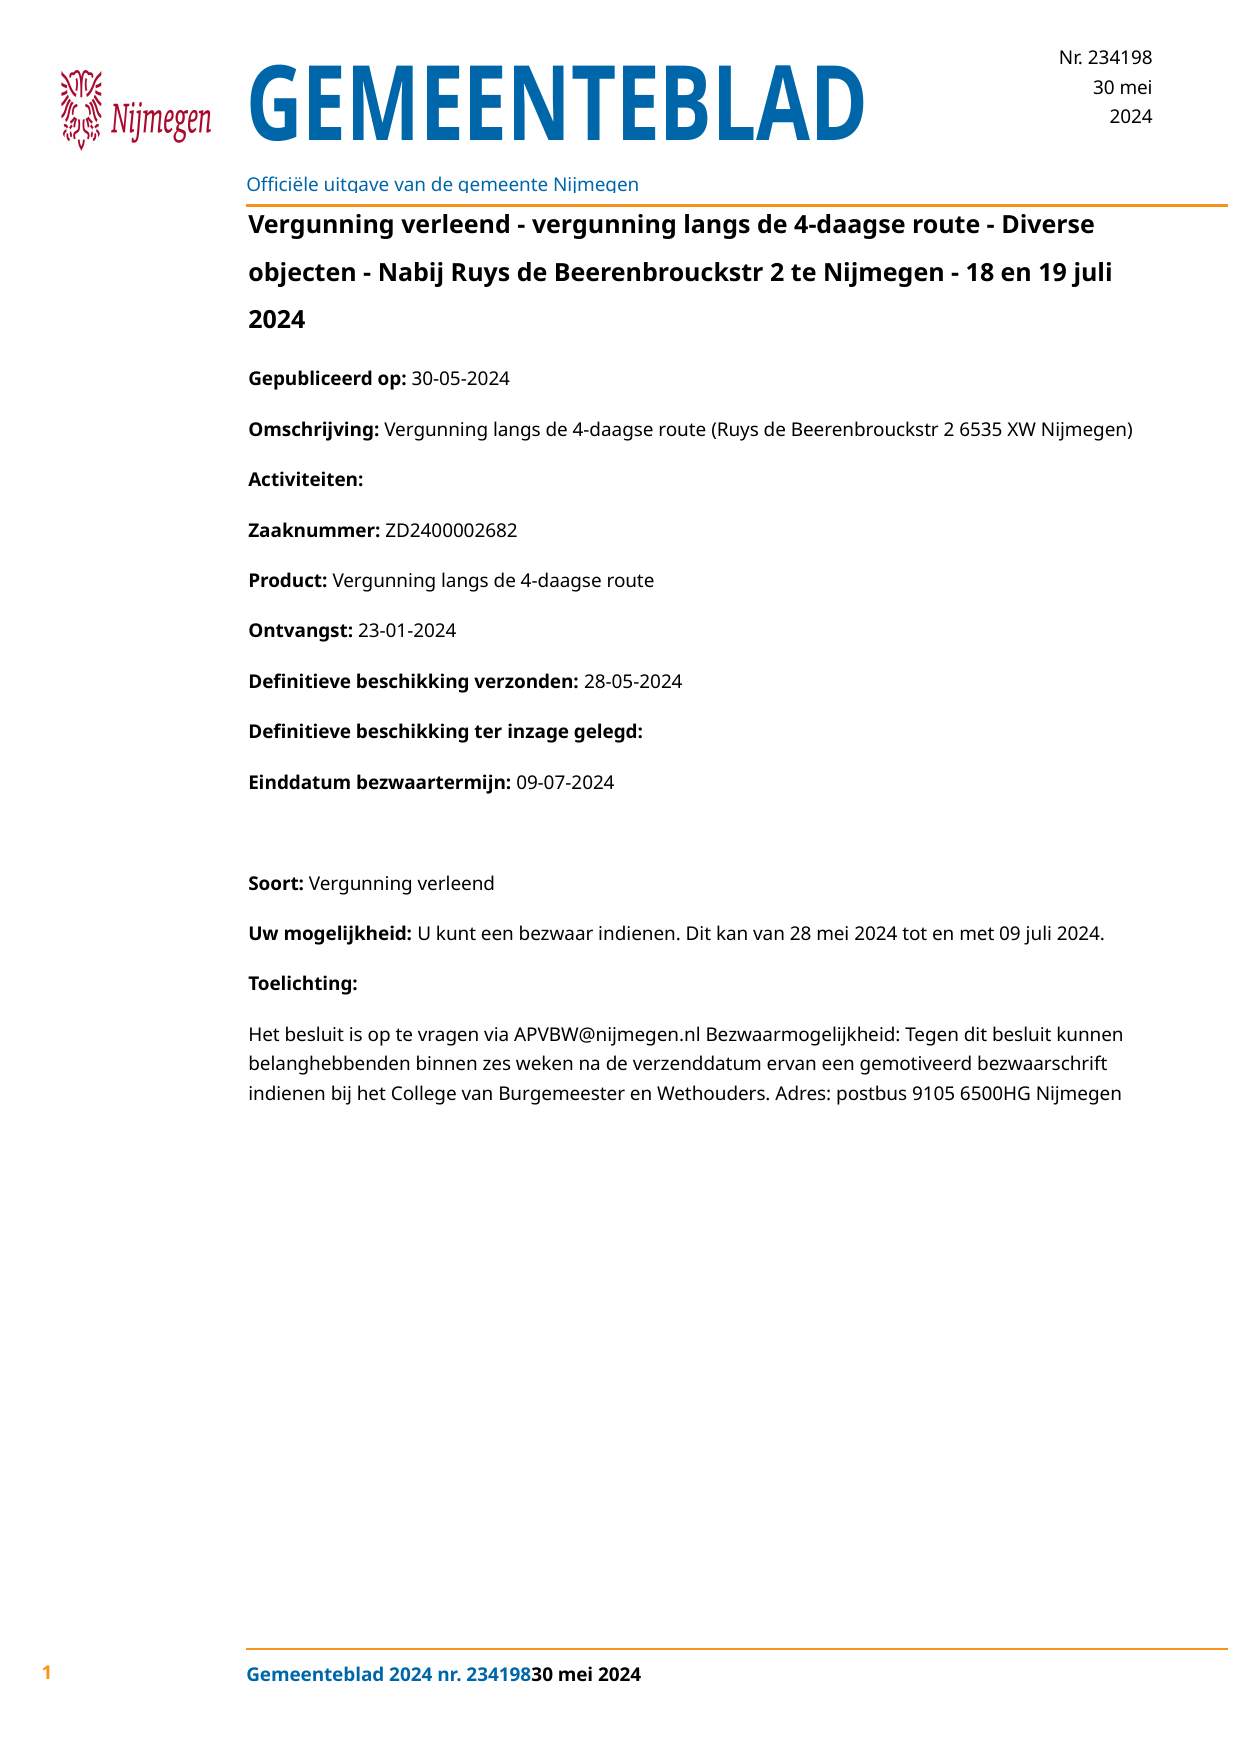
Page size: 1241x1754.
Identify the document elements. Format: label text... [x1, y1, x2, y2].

text Definitieve beschikking verzonden: 28-05-2024 [248, 668, 1152, 694]
text Gepubliceerd op: 30-05-2024 [248, 366, 1152, 391]
text Vergunning verleend - vergunning langs de 4-daagse route - Diverse objecten - Nabij Ruys de Beerenbrouckstr 2 te Nijmegen - 18 en 19 juli 2024 [248, 207, 1152, 336]
text Toelichting: [248, 971, 1152, 996]
picture [41, 47, 231, 172]
text Definitieve beschikking ter inzage gelegd: [248, 718, 1152, 744]
text Activiteiten: [248, 466, 1152, 492]
text Uw mogelijkheid: U kunt een bezwaar indienen. Dit kan van 28 mei 2024 tot en met 09 juli 2024. [248, 920, 1152, 946]
text Het besluit is op te vragen via APVBW@nijmegen.nl Bezwaarmogelijkheid: Tegen dit besluit kunnen belanghebbenden binnen zes weken na de verzenddatum ervan een gemotiveerd bezwaarschrift indienen bij het College van Burgemeester en Wethouders. Adres: postbus 9105 6500HG Nijmegen [248, 1021, 1152, 1106]
text Einddatum bezwaartermijn: 09-07-2024 [248, 769, 1152, 794]
text Soort: Vergunning verleend [248, 870, 1152, 895]
text Ontvangst: 23-01-2024 [248, 618, 1152, 643]
text Product: Vergunning langs de 4-daagse route [248, 567, 1152, 593]
text Omschrijving: Vergunning langs de 4-daagse route (Ruys de Beerenbrouckstr 2 6535 XW Nijmegen) [248, 416, 1152, 442]
text Zaaknummer: ZD2400002682 [248, 517, 1152, 542]
